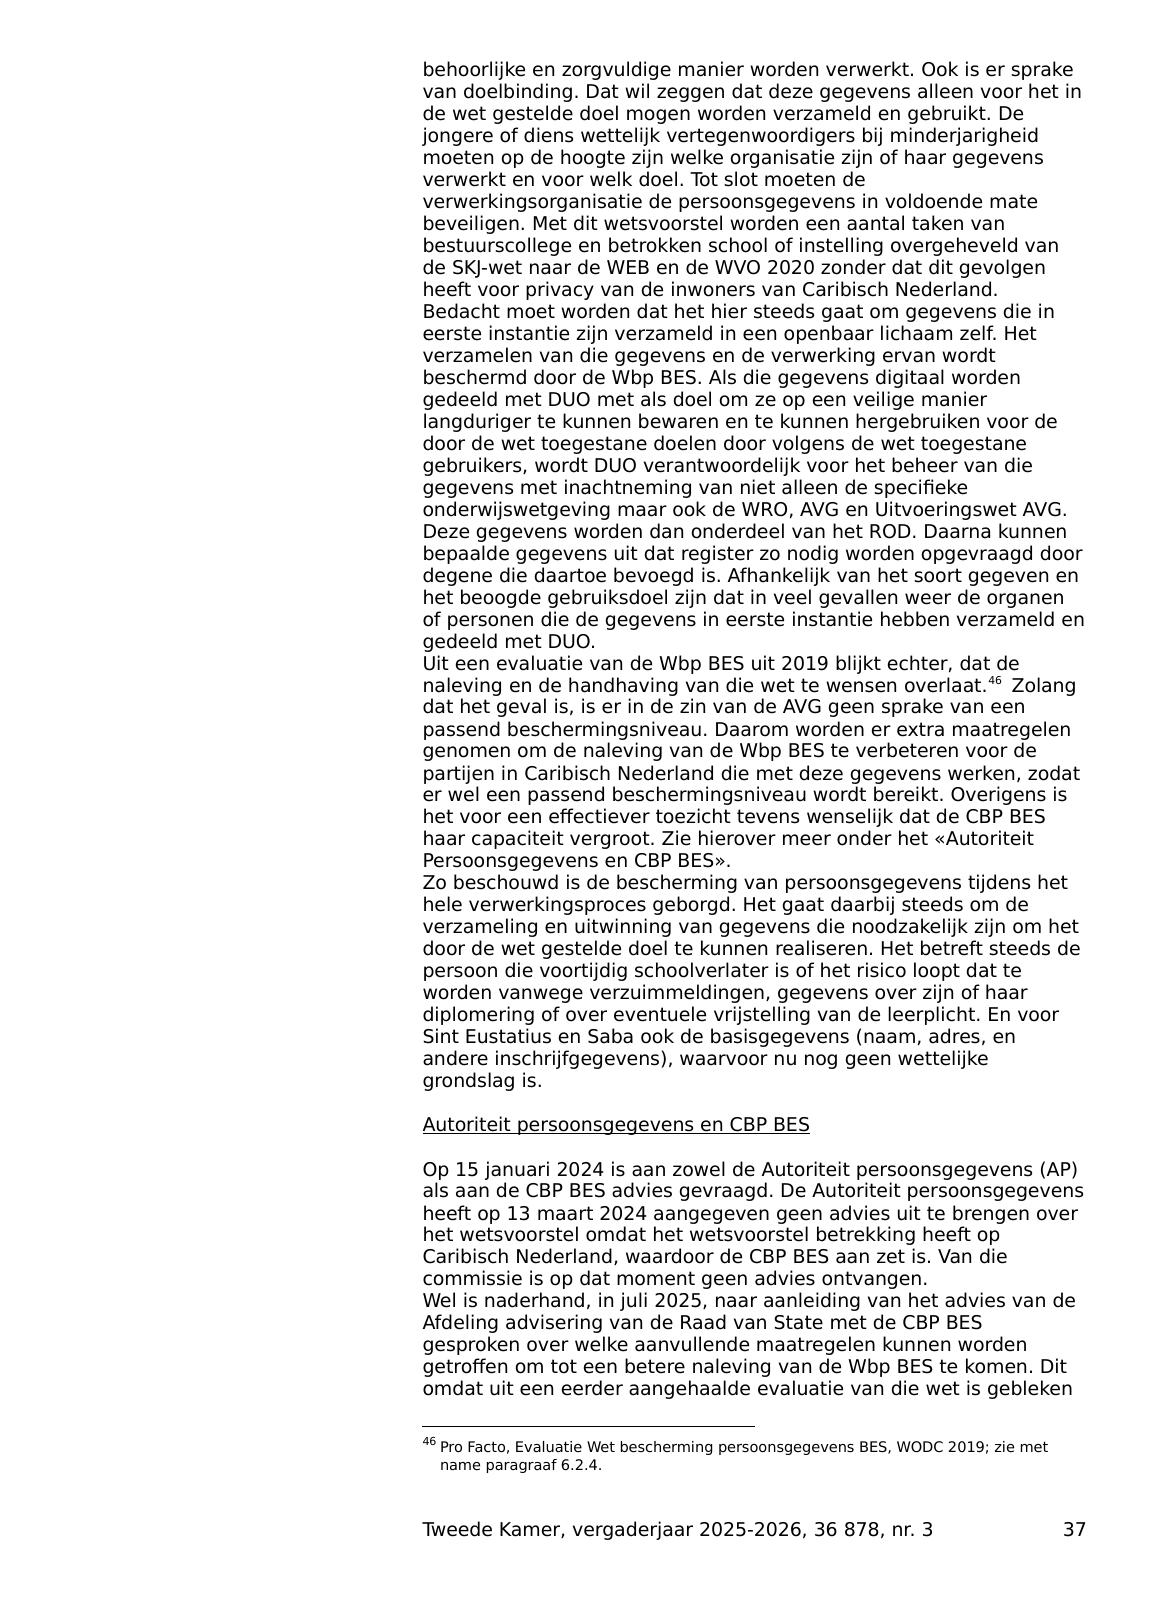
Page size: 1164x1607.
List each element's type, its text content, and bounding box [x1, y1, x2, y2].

text Op 15 januari 2024 is aan zowel de Autoriteit persoonsgegevens (AP) als aan de CBP BES advies gevraagd. De Autoriteit persoonsgegevens heeft op 13 maart 2024 aangegeven geen advies uit te brengen over het wetsvoorstel omdat het wetsvoorstel betrekking heeft op Caribisch Nederland, waardoor de CBP BES aan zet is. Van die commissie is op dat moment geen advies ontvangen. [422, 1158, 1087, 1290]
text behoorlijke en zorgvuldige manier worden verwerkt. Ook is er sprake van doelbinding. Dat wil zeggen dat deze gegevens alleen voor het in de wet gestelde doel mogen worden verzameld en gebruikt. De jongere of diens wettelijk vertegenwoordigers bij minderjarigheid moeten op de hoogte zijn welke organisatie zijn of haar gegevens verwerkt en voor welk doel. Tot slot moeten de verwerkingsorganisatie de persoonsgegevens in voldoende mate beveiligen. Met dit wetsvoorstel worden een aantal taken van bestuurscollege en betrokken school of instelling overgeheveld van de SKJ-wet naar de WEB en de WVO 2020 zonder dat dit gevolgen heeft voor privacy van de inwoners van Caribisch Nederland. [422, 59, 1087, 301]
text Zo beschouwd is de bescherming van persoonsgegevens tijdens het hele verwerkingsproces geborgd. Het gaat daarbij steeds om de verzameling en uitwinning van gegevens die noodzakelijk zijn om het door de wet gestelde doel te kunnen realiseren. Het betreft steeds de persoon die voortijdig schoolverlater is of het risico loopt dat te worden vanwege verzuimmeldingen, gegevens over zijn of haar diplomering of over eventuele vrijstelling van de leerplicht. En voor Sint Eustatius en Saba ook de basisgegevens (naam, adres, en andere inschrijfgegevens), waarvoor nu nog geen wettelijke grondslag is. [422, 872, 1087, 1092]
text Pro Facto, Evaluatie Wet bescherming persoonsgegevens BES, WODC 2019; zie met name paragraaf 6.2.4. [422, 1435, 1087, 1474]
text Wel is naderhand, in juli 2025, naar aanleiding van het advies van de Afdeling advisering van de Raad van State met de CBP BES gesproken over welke aanvullende maatregelen kunnen worden getroffen om tot een betere naleving van de Wbp BES te komen. Dit omdat uit een eerder aangehaalde evaluatie van die wet is gebleken [422, 1290, 1087, 1400]
subtitle Autoriteit persoonsgegevens en CBP BES [422, 1114, 1087, 1136]
text Bedacht moet worden dat het hier steeds gaat om gegevens die in eerste instantie zijn verzameld in een openbaar lichaam zelf. Het verzamelen van die gegevens en de verwerking ervan wordt beschermd door de Wbp BES. Als die gegevens digitaal worden gedeeld met DUO met als doel om ze op een veilige manier langduriger te kunnen bewaren en te kunnen hergebruiken voor de door de wet toegestane doelen door volgens de wet toegestane gebruikers, wordt DUO verantwoordelijk voor het beheer van die gegevens met inachtneming van niet alleen de specifieke onderwijswetgeving maar ook de WRO, AVG en Uitvoeringswet AVG. Deze gegevens worden dan onderdeel van het ROD. Daarna kunnen bepaalde gegevens uit dat register zo nodig worden opgevraagd door degene die daartoe bevoegd is. Afhankelijk van het soort gegeven en het beoogde gebruiksdoel zijn dat in veel gevallen weer de organen of personen die de gegevens in eerste instantie hebben verzameld en gedeeld met DUO. [422, 301, 1087, 652]
text Uit een evaluatie van de Wbp BES uit 2019 blijkt echter, dat de naleving en de handhaving van die wet te wensen overlaat. Zolang dat het geval is, is er in de zin van de AVG geen sprake van een passend beschermingsniveau. Daarom worden er extra maatregelen genomen om de naleving van de Wbp BES te verbeteren voor de partijen in Caribisch Nederland die met deze gegevens werken, zodat er wel een passend beschermingsniveau wordt bereikt. Overigens is het voor een effectiever toezicht tevens wenselijk dat de CBP BES haar capaciteit vergroot. Zie hierover meer onder het «Autoriteit Persoonsgegevens en CBP BES». [422, 652, 1087, 872]
